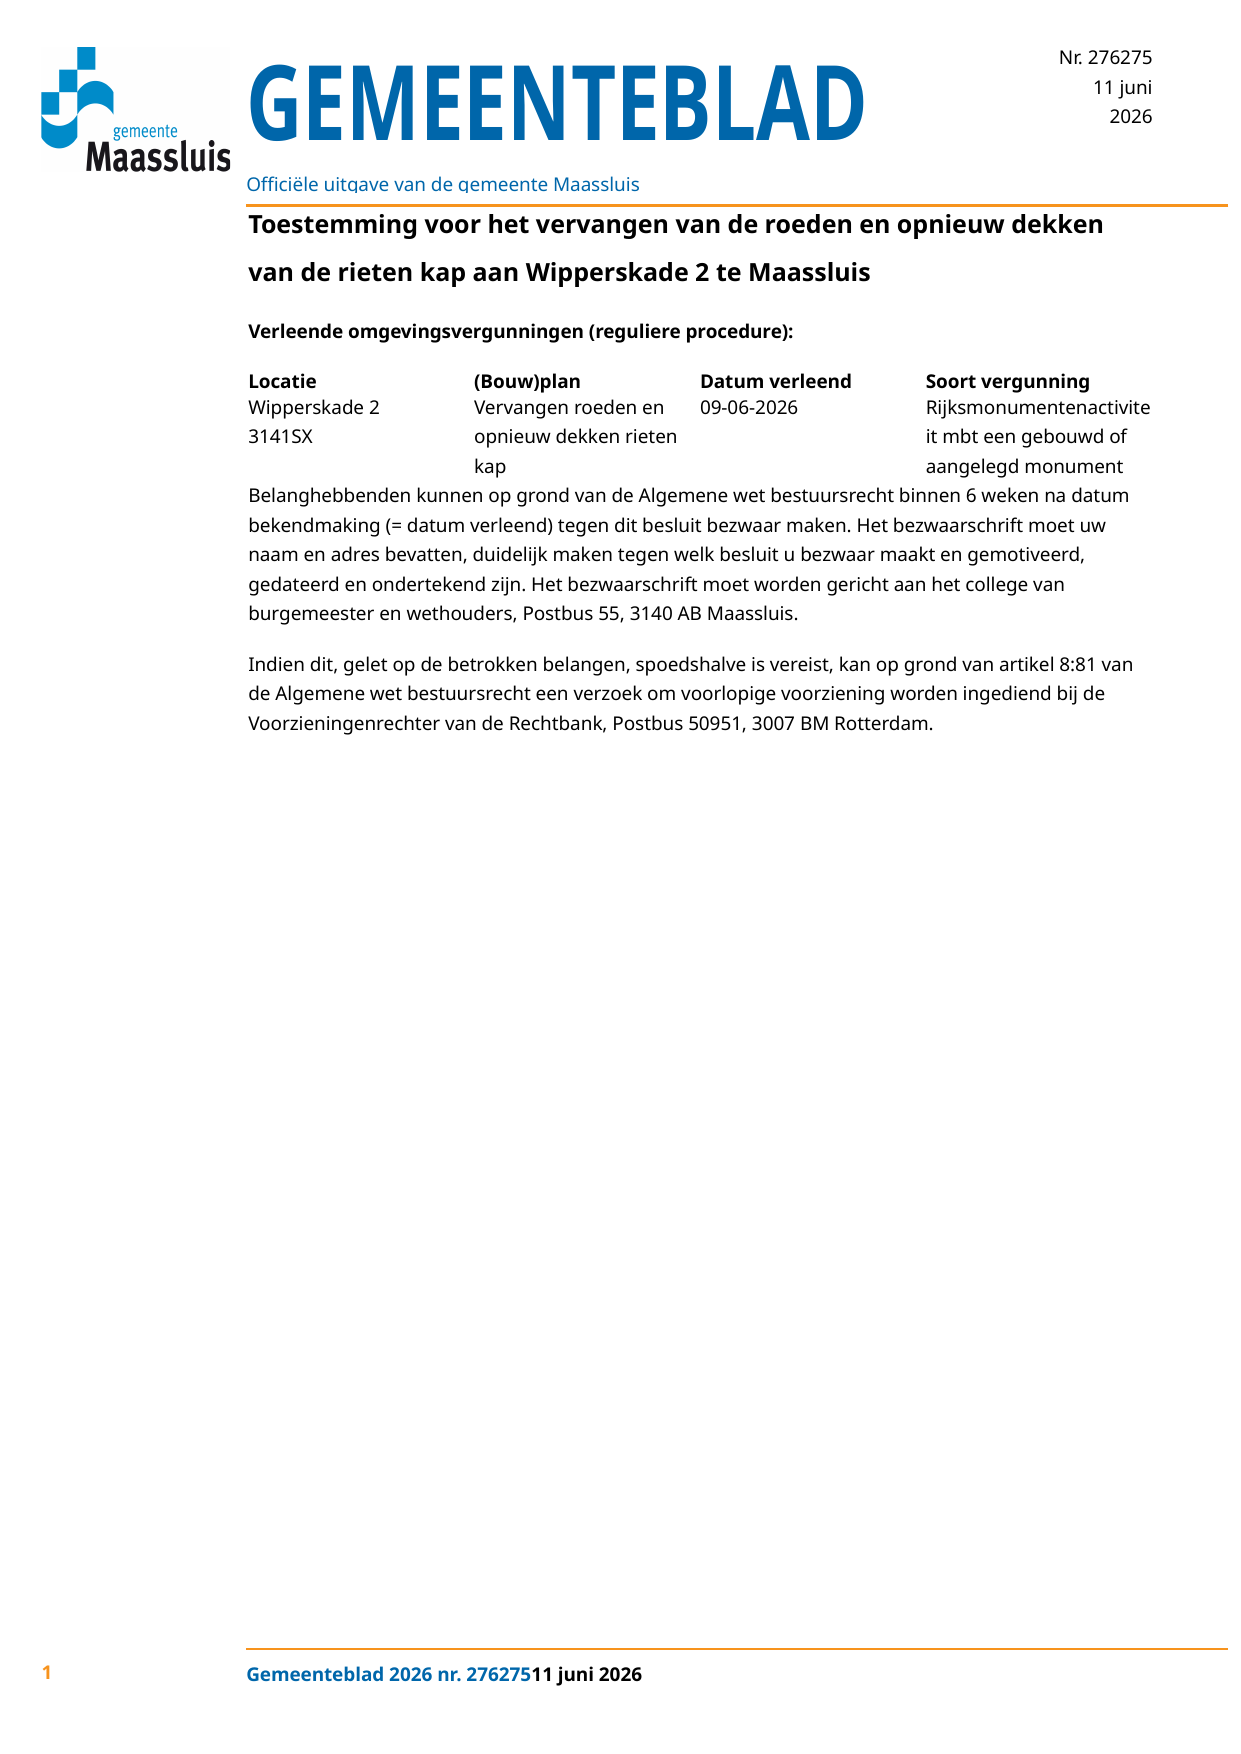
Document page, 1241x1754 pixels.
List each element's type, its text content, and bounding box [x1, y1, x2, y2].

table_cell Vervangen roeden en opnieuw dekken rieten kap [474, 394, 700, 479]
text Indien dit, gelet op de betrokken belangen, spoedshalve is vereist, kan op grond van artikel 8:81 van de Algemene wet bestuursrecht een verzoek om voorlopige voorziening worden ingediend bij de Voorzieningenrechter van de Rechtbank, Postbus 50951, 3007 BM Rotterdam. [248, 651, 1152, 736]
table_header (Bouw)plan [474, 369, 700, 394]
table_header Soort vergunning [926, 369, 1152, 394]
picture [41, 47, 77, 92]
table_cell Rijksmonumentenactiviteit mbt een gebouwd of aangelegd monument [926, 394, 1152, 479]
text Belanghebbenden kunnen op grond van de Algemene wet bestuursrecht binnen 6 weken na datum bekendmaking (= datum verleend) tegen dit besluit bezwaar maken. Het bezwaarschrift moet uw naam en adres bevatten, duidelijk maken tegen welk besluit u bezwaar maakt en gemotiveerd, gedateerd en ondertekend zijn. Het bezwaarschrift moet worden gericht aan het college van burgemeester en wethouders, Postbus 55, 3140 AB Maassluis. [248, 482, 1152, 626]
text Verleende omgevingsvergunningen (reguliere procedure): [248, 318, 1152, 344]
picture [41, 47, 231, 172]
table_header Datum verleend [700, 369, 926, 394]
text Toestemming voor het vervangen van de roeden en opnieuw dekken van de rieten kap aan Wipperskade 2 te Maassluis [248, 207, 1152, 288]
table_cell 09-06-2026 [700, 394, 926, 479]
table_header Locatie [248, 369, 474, 394]
table_cell Wipperskade 2 3141SX [248, 394, 474, 479]
